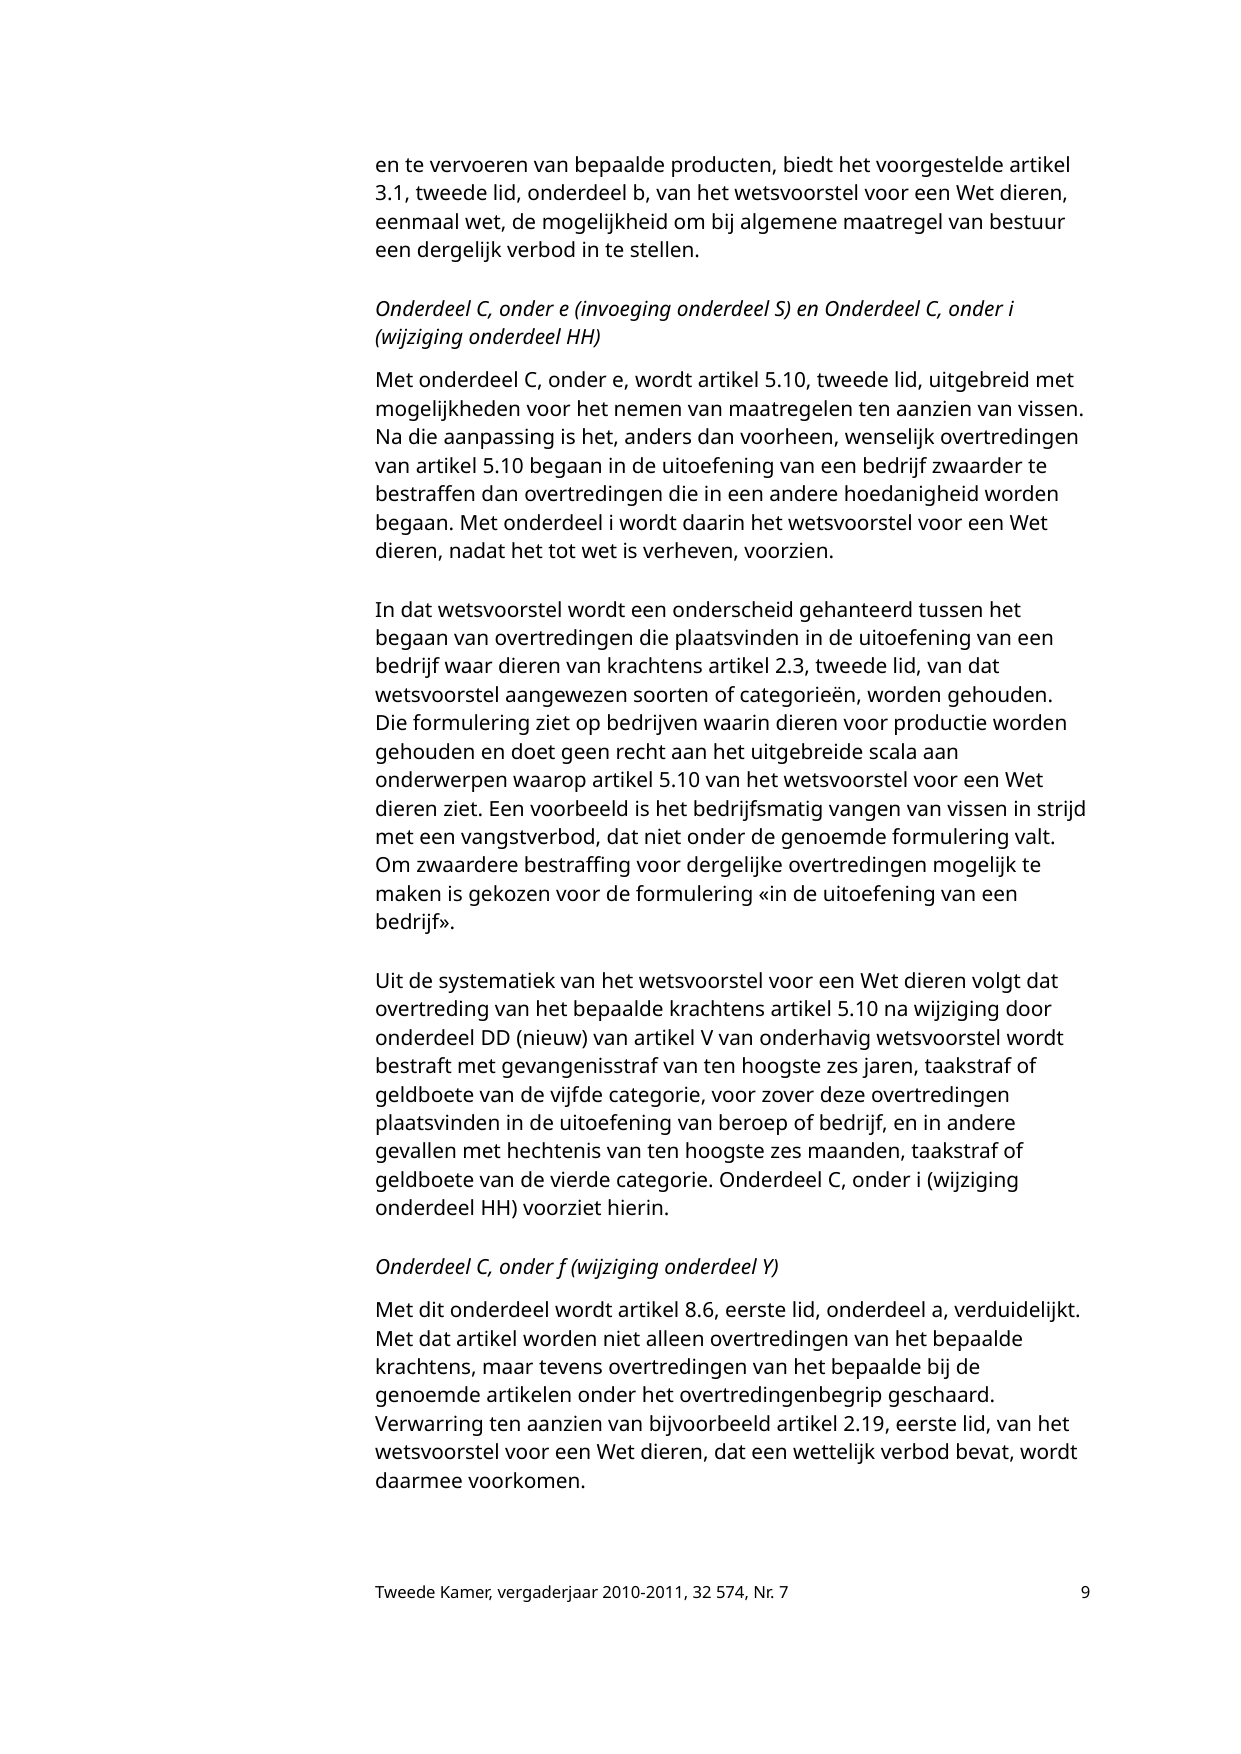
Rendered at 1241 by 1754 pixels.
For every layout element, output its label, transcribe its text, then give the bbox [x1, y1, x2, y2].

text Met onderdeel C, onder e, wordt artikel 5.10, tweede lid, uitgebreid met mogelijkheden voor het nemen van maatregelen ten aanzien van vissen. Na die aanpassing is het, anders dan voorheen, wenselijk overtredingen van artikel 5.10 begaan in de uitoefening van een bedrijf zwaarder te bestraffen dan overtredingen die in een andere hoedanigheid worden begaan. Met onderdeel i wordt daarin het wetsvoorstel voor een Wet dieren, nadat het tot wet is verheven, voorzien. [375, 366, 1090, 565]
text Onderdeel C, onder e (invoeging onderdeel S) en Onderdeel C, onder i (wijziging onderdeel HH) [375, 294, 1090, 351]
text In dat wetsvoorstel wordt een onderscheid gehanteerd tussen het begaan van overtredingen die plaatsvinden in de uitoefening van een bedrijf waar dieren van krachtens artikel 2.3, tweede lid, van dat wetsvoorstel aangewezen soorten of categorieën, worden gehouden. Die formulering ziet op bedrijven waarin dieren voor productie worden gehouden en doet geen recht aan het uitgebreide scala aan onderwerpen waarop artikel 5.10 van het wetsvoorstel voor een Wet dieren ziet. Een voorbeeld is het bedrijfsmatig vangen van vissen in strijd met een vangstverbod, dat niet onder de genoemde formulering valt. Om zwaardere bestraffing voor dergelijke overtredingen mogelijk te maken is gekozen voor de formulering «in de uitoefening van een bedrijf». [375, 595, 1090, 936]
text Met dit onderdeel wordt artikel 8.6, eerste lid, onderdeel a, verduidelijkt. Met dat artikel worden niet alleen overtredingen van het bepaalde krachtens, maar tevens overtredingen van het bepaalde bij de genoemde artikelen onder het overtredingenbegrip geschaard. Verwarring ten aanzien van bijvoorbeeld artikel 2.19, eerste lid, van het wetsvoorstel voor een Wet dieren, dat een wettelijk verbod bevat, wordt daarmee voorkomen. [375, 1295, 1090, 1494]
text Uit de systematiek van het wetsvoorstel voor een Wet dieren volgt dat overtreding van het bepaalde krachtens artikel 5.10 na wijziging door onderdeel DD (nieuw) van artikel V van onderhavig wetsvoorstel wordt bestraft met gevangenisstraf van ten hoogste zes jaren, taakstraf of geldboete van de vijfde categorie, voor zover deze overtredingen plaatsvinden in de uitoefening van beroep of bedrijf, en in andere gevallen met hechtenis van ten hoogste zes maanden, taakstraf of geldboete van de vierde categorie. Onderdeel C, onder i (wijziging onderdeel HH) voorziet hierin. [375, 966, 1090, 1222]
text en te vervoeren van bepaalde producten, biedt het voorgestelde artikel 3.1, tweede lid, onderdeel b, van het wetsvoorstel voor een Wet dieren, eenmaal wet, de mogelijkheid om bij algemene maatregel van bestuur een dergelijk verbod in te stellen. [375, 150, 1090, 264]
text Onderdeel C, onder f (wijziging onderdeel Y) [375, 1252, 1090, 1280]
